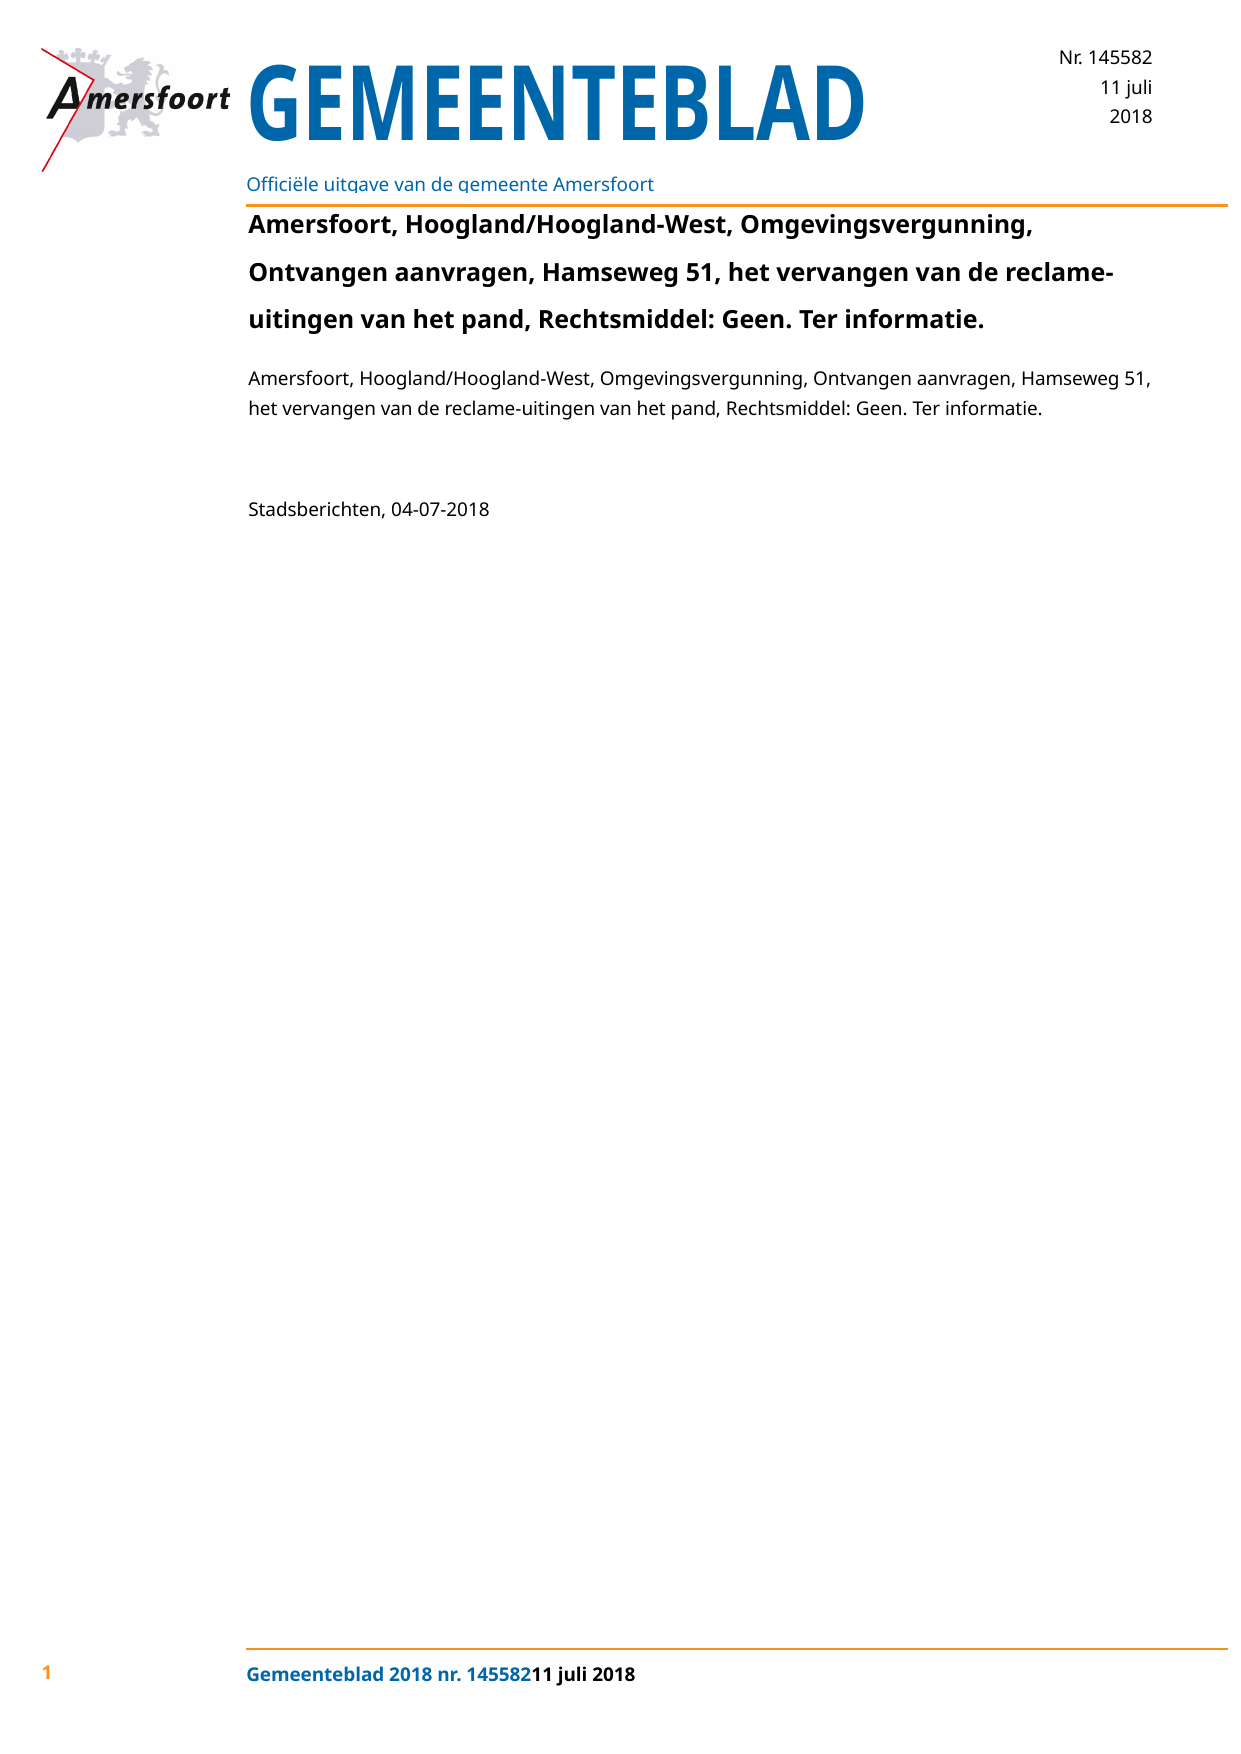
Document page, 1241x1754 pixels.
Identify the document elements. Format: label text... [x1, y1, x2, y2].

text Amersfoort, Hoogland/Hoogland-West, Omgevingsvergunning, Ontvangen aanvragen, Hamseweg 51, het vervangen van de reclame-uitingen van het pand, Rechtsmiddel: Geen. Ter informatie. [248, 207, 1152, 336]
text Amersfoort, Hoogland/Hoogland-West, Omgevingsvergunning, Ontvangen aanvragen, Hamseweg 51, het vervangen van de reclame-uitingen van het pand, Rechtsmiddel: Geen. Ter informatie. [248, 366, 1152, 421]
text Stadsberichten, 04-07-2018 [248, 496, 1152, 522]
picture [41, 47, 231, 172]
